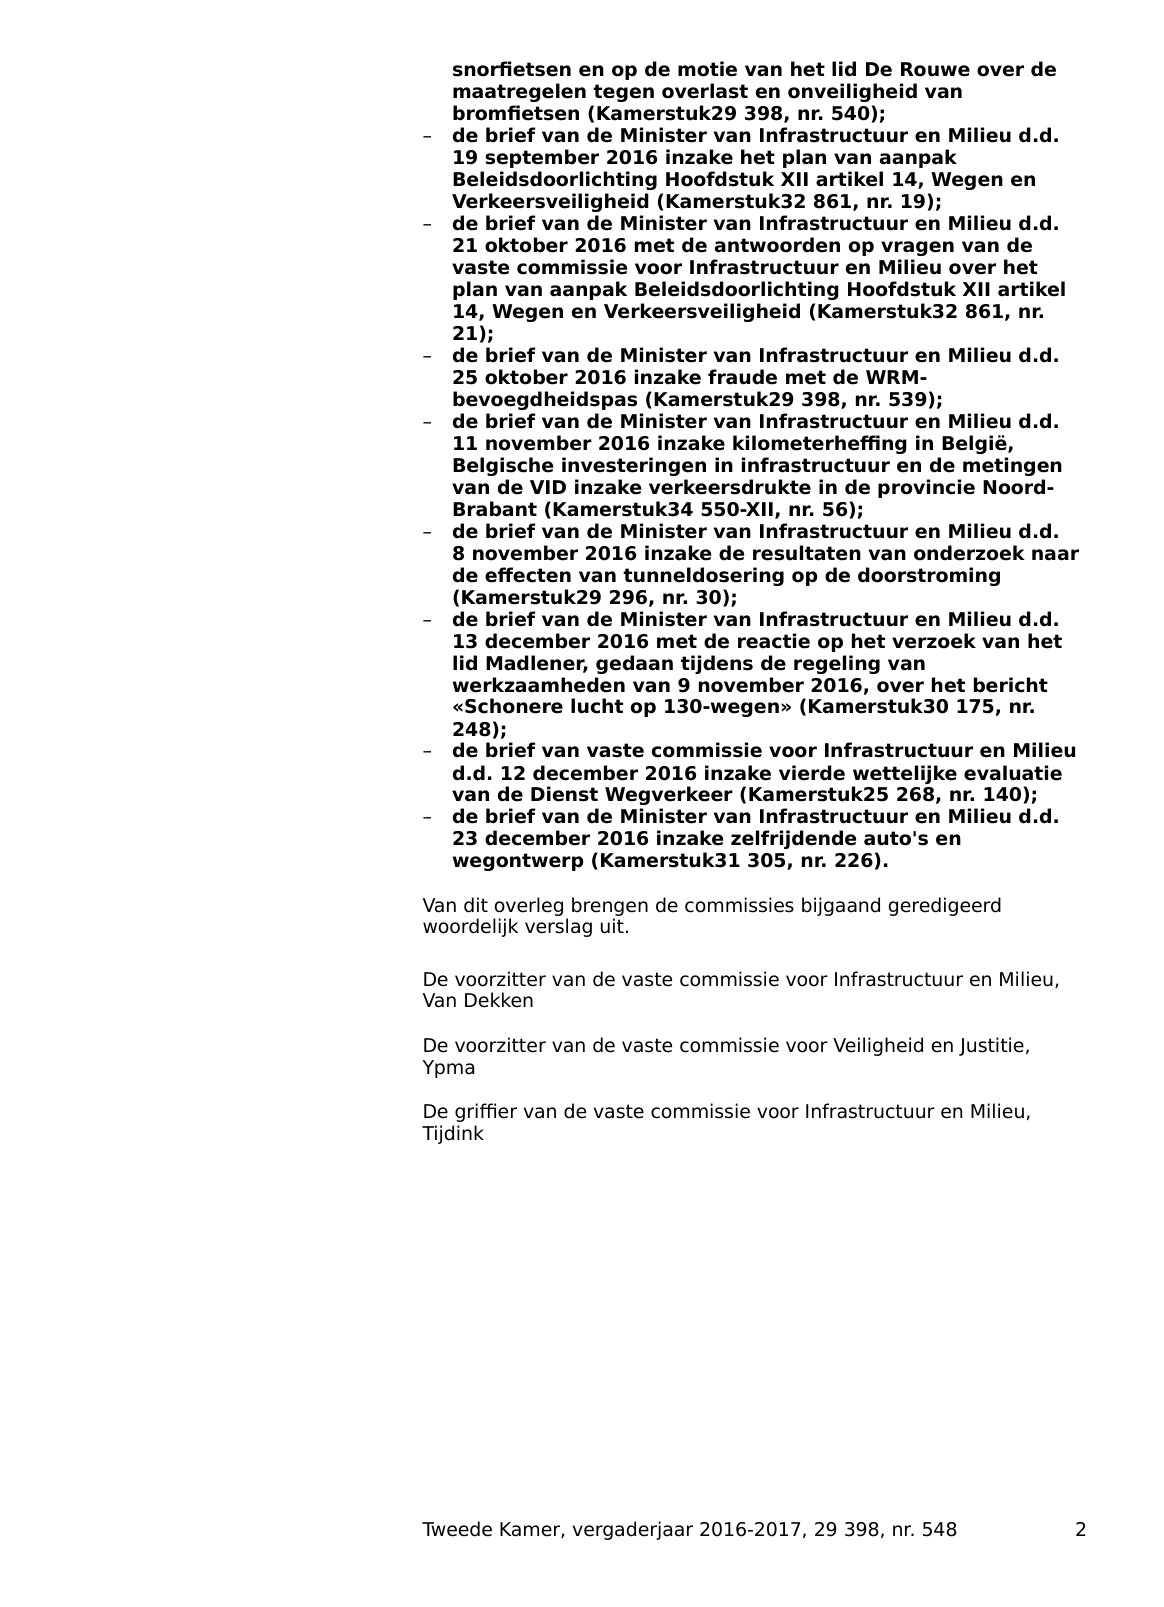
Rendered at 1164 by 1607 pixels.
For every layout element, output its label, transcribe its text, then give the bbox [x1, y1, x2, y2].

text De voorzitter van de vaste commissie voor Infrastructuur en Milieu, Van Dekken [422, 968, 1087, 1012]
text – de brief van de Minister van Infrastructuur en Milieu d.d. 19 september 2016 inzake het plan van aanpak Beleidsdoorlichting Hoofdstuk XII artikel 14, Wegen en Verkeersveiligheid (Kamerstuk32 861, nr. 19); [422, 125, 1087, 213]
text De griffier van de vaste commissie voor Infrastructuur en Milieu, Tijdink [422, 1101, 1087, 1145]
text – de brief van vaste commissie voor Infrastructuur en Milieu d.d. 12 december 2016 inzake vierde wettelijke evaluatie van de Dienst Wegverkeer (Kamerstuk25 268, nr. 140); [422, 740, 1087, 806]
text – de brief van de Minister van Infrastructuur en Milieu d.d. 11 november 2016 inzake kilometerheffing in België, Belgische investeringen in infrastructuur en de metingen van de VID inzake verkeersdrukte in de provincie Noord-Brabant (Kamerstuk34 550-XII, nr. 56); [422, 411, 1087, 521]
text De voorzitter van de vaste commissie voor Veiligheid en Justitie, Ypma [422, 1034, 1087, 1078]
text – de brief van de Minister van Infrastructuur en Milieu d.d. 25 oktober 2016 inzake fraude met de WRM-bevoegdheidspas (Kamerstuk29 398, nr. 539); [422, 345, 1087, 411]
text Van dit overleg brengen de commissies bijgaand geredigeerd woordelijk verslag uit. [422, 894, 1087, 938]
text – de brief van de Minister van Infrastructuur en Milieu d.d. 21 oktober 2016 met de antwoorden op vragen van de vaste commissie voor Infrastructuur en Milieu over het plan van aanpak Beleidsdoorlichting Hoofdstuk XII artikel 14, Wegen en Verkeersveiligheid (Kamerstuk32 861, nr. 21); [422, 213, 1087, 345]
text – de brief van de Minister van Infrastructuur en Milieu d.d. 8 november 2016 inzake de resultaten van onderzoek naar de effecten van tunneldosering op de doorstroming (Kamerstuk29 296, nr. 30); [422, 521, 1087, 608]
text snorfietsen en op de motie van het lid De Rouwe over de maatregelen tegen overlast en onveiligheid van bromfietsen (Kamerstuk29 398, nr. 540); [422, 59, 1087, 125]
text – de brief van de Minister van Infrastructuur en Milieu d.d. 13 december 2016 met de reactie op het verzoek van het lid Madlener, gedaan tijdens de regeling van werkzaamheden van 9 november 2016, over het bericht «Schonere lucht op 130-wegen» (Kamerstuk30 175, nr. 248); [422, 608, 1087, 740]
text – de brief van de Minister van Infrastructuur en Milieu d.d. 23 december 2016 inzake zelfrijdende auto's en wegontwerp (Kamerstuk31 305, nr. 226). [422, 806, 1087, 872]
